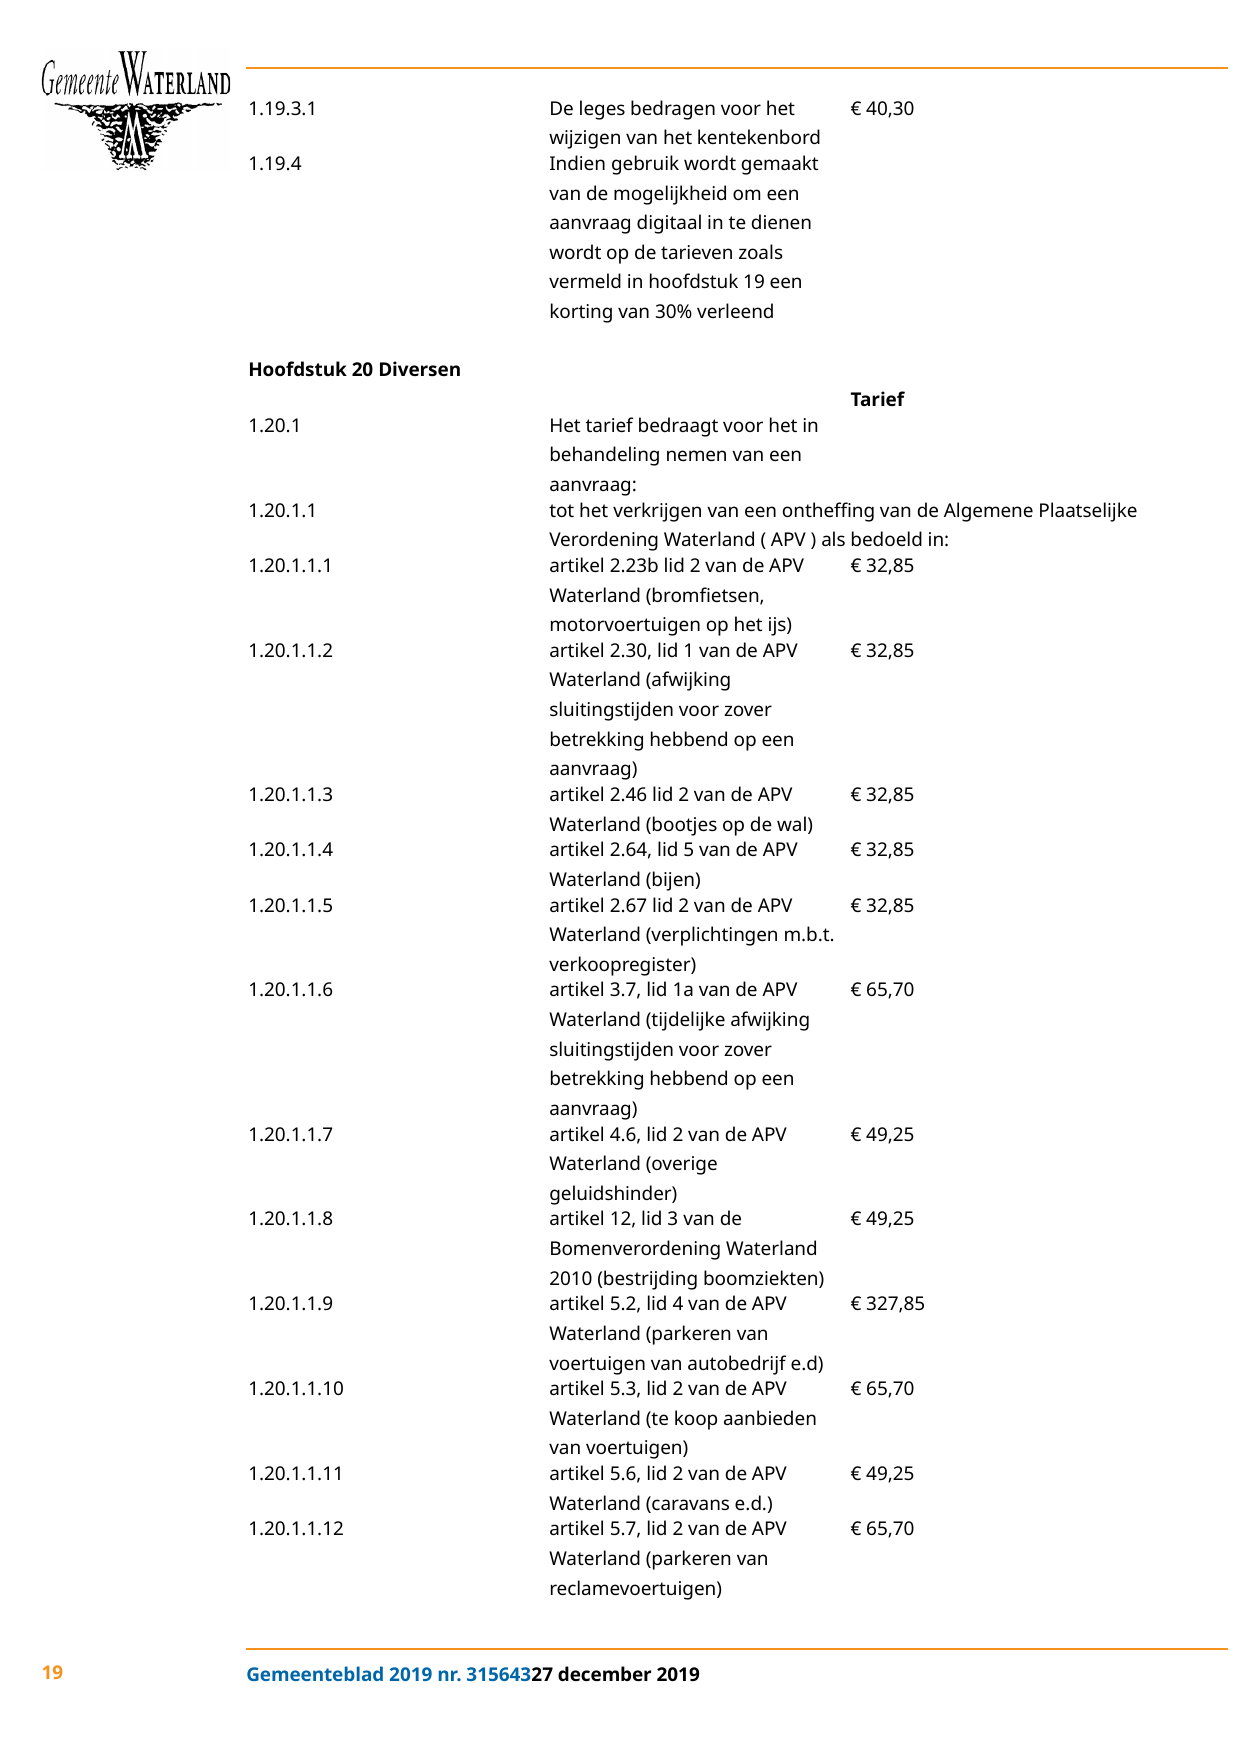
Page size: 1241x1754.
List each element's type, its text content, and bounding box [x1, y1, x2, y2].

table_cell 1.20.1.1.1 [248, 552, 549, 637]
table_cell artikel 2.67 lid 2 van de APV Waterland (verplichtingen m.b.t. verkoopregister) [549, 892, 850, 977]
table_cell € 65,70 [850, 977, 1152, 1121]
text Hoofdstuk 20 Diversen [248, 357, 1152, 382]
table_cell 1.20.1.1.6 [248, 977, 549, 1121]
table_cell € 32,85 [850, 836, 1152, 892]
table_cell Het tarief bedraagt voor het in behandeling nemen van een aanvraag: [549, 412, 850, 497]
table_cell 1.20.1.1.9 [248, 1291, 549, 1375]
table_cell artikel 4.6, lid 2 van de APV Waterland (overige geluidshinder) [549, 1121, 850, 1206]
table_cell € 65,70 [850, 1375, 1152, 1460]
table_header [248, 386, 850, 412]
table_cell 1.20.1.1.10 [248, 1375, 549, 1460]
table_cell 1.20.1.1 [248, 497, 549, 552]
table_cell € 49,25 [850, 1206, 1152, 1291]
table_cell artikel 5.7, lid 2 van de APV Waterland (parkeren van reclamevoertuigen) [549, 1516, 850, 1601]
table_cell 1.20.1.1.11 [248, 1460, 549, 1516]
table_cell € 49,25 [850, 1121, 1152, 1206]
table_cell Indien gebruik wordt gemaakt van de mogelijkheid om een aanvraag digitaal in te dienen wordt op de tarieven zoals vermeld in hoofdstuk 19 een korting van 30% verleend [549, 150, 850, 324]
table_cell artikel 2.46 lid 2 van de APV Waterland (bootjes op de wal) [549, 781, 850, 836]
table_cell € 40,30 [850, 95, 1152, 150]
table_cell 1.20.1.1.8 [248, 1206, 549, 1291]
table_cell 1.19.3.1 [248, 95, 549, 150]
table_cell 1.19.4 [248, 150, 549, 324]
table_cell artikel 2.23b lid 2 van de APV Waterland (bromfietsen, motorvoertuigen op het ijs) [549, 552, 850, 637]
table_cell [850, 412, 1152, 497]
table_cell tot het verkrijgen van een ontheffing van de Algemene Plaatselijke Verordening Waterland ( APV ) als bedoeld in: [549, 497, 1152, 552]
table_cell € 327,85 [850, 1291, 1152, 1375]
table_cell artikel 2.30, lid 1 van de APV Waterland (afwijking sluitingstijden voor zover betrekking hebbend op een aanvraag) [549, 637, 850, 781]
table_cell artikel 12, lid 3 van de Bomenverordening Waterland 2010 (bestrijding boomziekten) [549, 1206, 850, 1291]
table_cell 1.20.1.1.4 [248, 836, 549, 892]
table_cell artikel 2.64, lid 5 van de APV Waterland (bijen) [549, 836, 850, 892]
table_cell 1.20.1.1.2 [248, 637, 549, 781]
table_cell € 65,70 [850, 1516, 1152, 1601]
table_cell 1.20.1.1.7 [248, 1121, 549, 1206]
table_cell artikel 5.6, lid 2 van de APV Waterland (caravans e.d.) [549, 1460, 850, 1516]
table_cell 1.20.1 [248, 412, 549, 497]
table_cell € 32,85 [850, 552, 1152, 637]
table_cell 1.20.1.1.3 [248, 781, 549, 836]
picture [41, 47, 231, 172]
table_cell artikel 3.7, lid 1a van de APV Waterland (tijdelijke afwijking sluitingstijden voor zover betrekking hebbend op een aanvraag) [549, 977, 850, 1121]
table_cell € 32,85 [850, 892, 1152, 977]
table_cell [850, 150, 1152, 324]
table_cell 1.20.1.1.12 [248, 1516, 549, 1601]
table_cell € 32,85 [850, 637, 1152, 781]
table_cell De leges bedragen voor het wijzigen van het kentekenbord [549, 95, 850, 150]
table_cell 1.20.1.1.5 [248, 892, 549, 977]
table_header Tarief [850, 386, 1152, 412]
table_cell € 32,85 [850, 781, 1152, 836]
table_cell artikel 5.2, lid 4 van de APV Waterland (parkeren van voertuigen van autobedrijf e.d) [549, 1291, 850, 1375]
table_cell € 49,25 [850, 1460, 1152, 1516]
table_cell artikel 5.3, lid 2 van de APV Waterland (te koop aanbieden van voertuigen) [549, 1375, 850, 1460]
